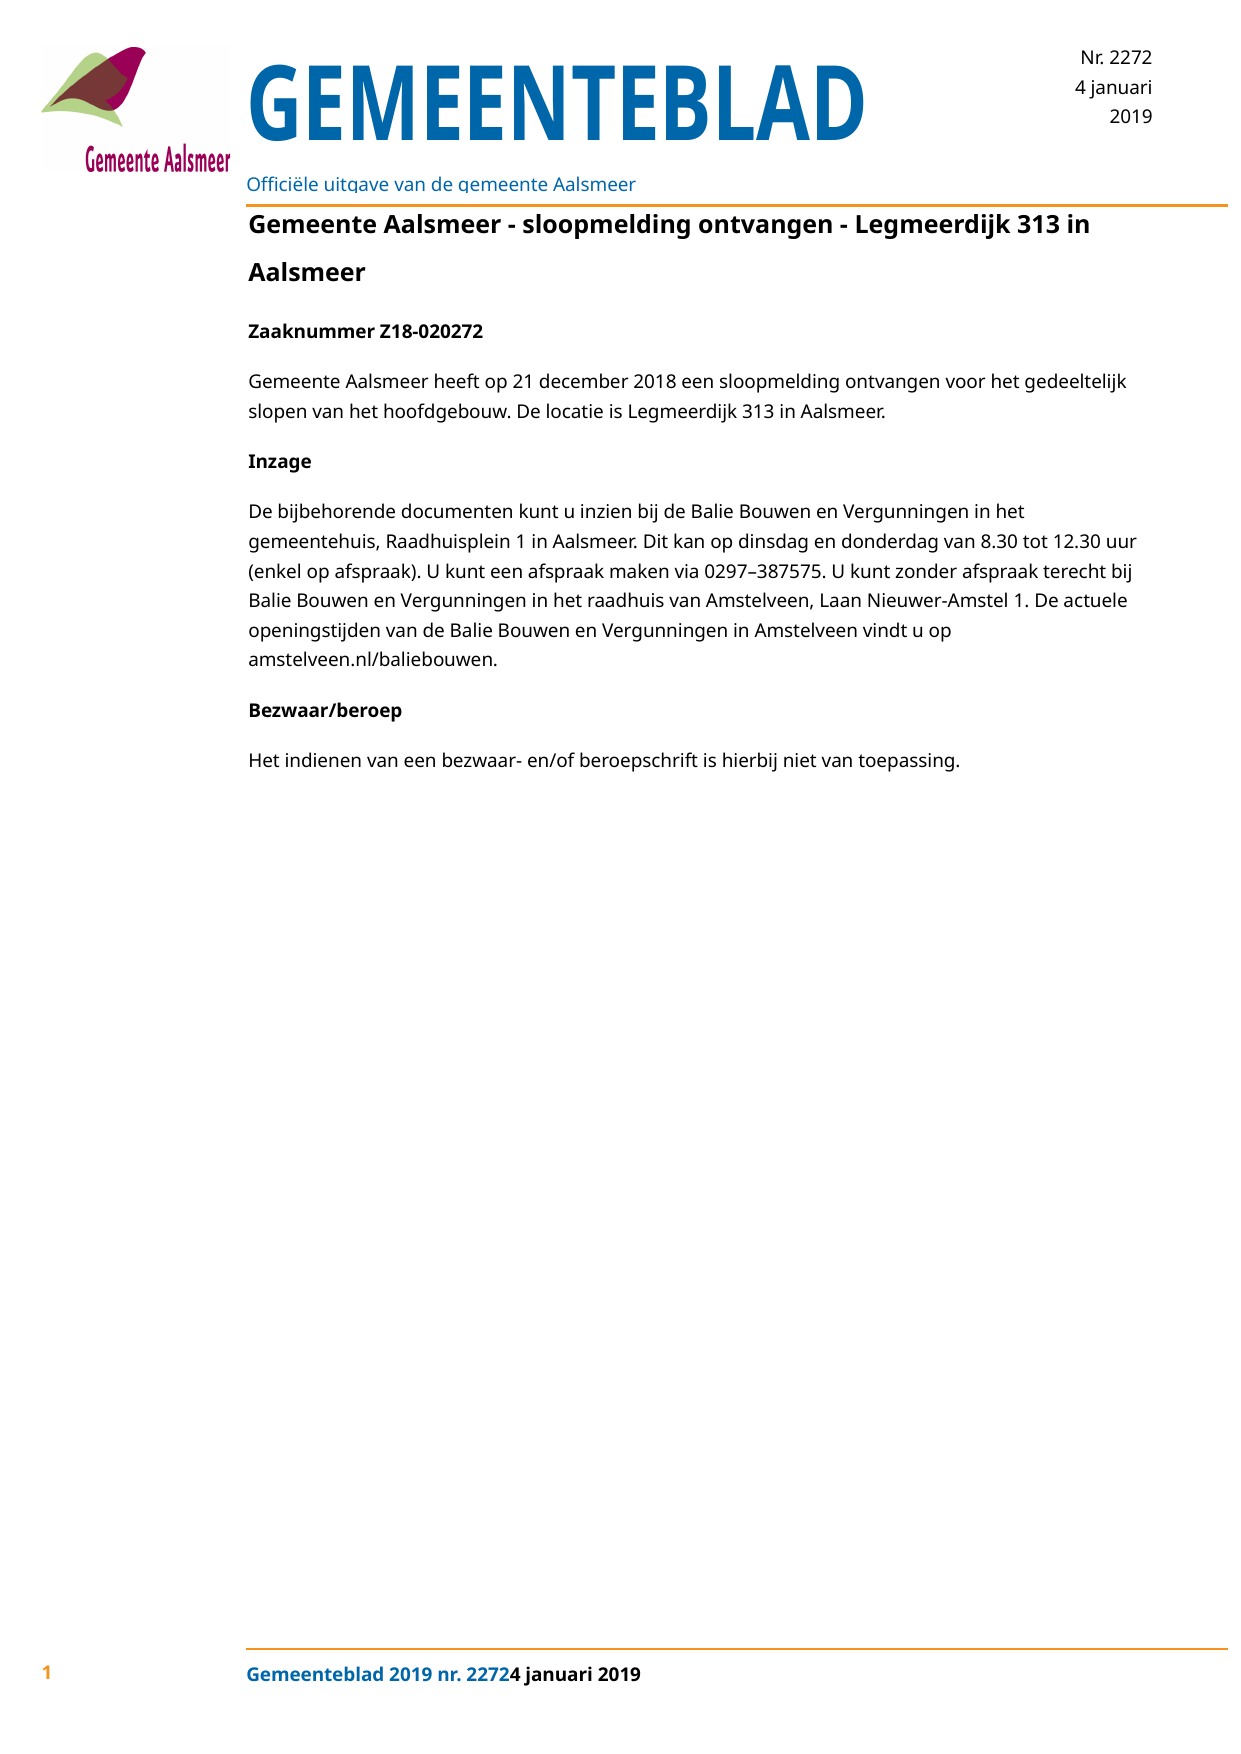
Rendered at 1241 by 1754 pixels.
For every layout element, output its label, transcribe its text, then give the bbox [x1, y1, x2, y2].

text Gemeente Aalsmeer - sloopmelding ontvangen - Legmeerdijk 313 in Aalsmeer [248, 207, 1152, 288]
text Inzage [248, 448, 1152, 474]
text Bezwaar/beroep [248, 697, 1152, 723]
text Het indienen van een bezwaar- en/of beroepschrift is hierbij niet van toepassing. [248, 747, 1152, 773]
text Gemeente Aalsmeer heeft op 21 december 2018 een sloopmelding ontvangen voor het gedeeltelijk slopen van het hoofdgebouw. De locatie is Legmeerdijk 313 in Aalsmeer. [248, 368, 1152, 424]
picture [41, 47, 231, 172]
text Zaaknummer Z18-020272 [248, 318, 1152, 344]
text De bijbehorende documenten kunt u inzien bij de Balie Bouwen en Vergunningen in het gemeentehuis, Raadhuisplein 1 in Aalsmeer. Dit kan op dinsdag en donderdag van 8.30 tot 12.30 uur (enkel op afspraak). U kunt een afspraak maken via 0297–387575. U kunt zonder afspraak terecht bij Balie Bouwen en Vergunningen in het raadhuis van Amstelveen, Laan Nieuwer-Amstel 1. De actuele openingstijden van de Balie Bouwen en Vergunningen in Amstelveen vindt u op amstelveen.nl/baliebouwen. [248, 499, 1152, 672]
